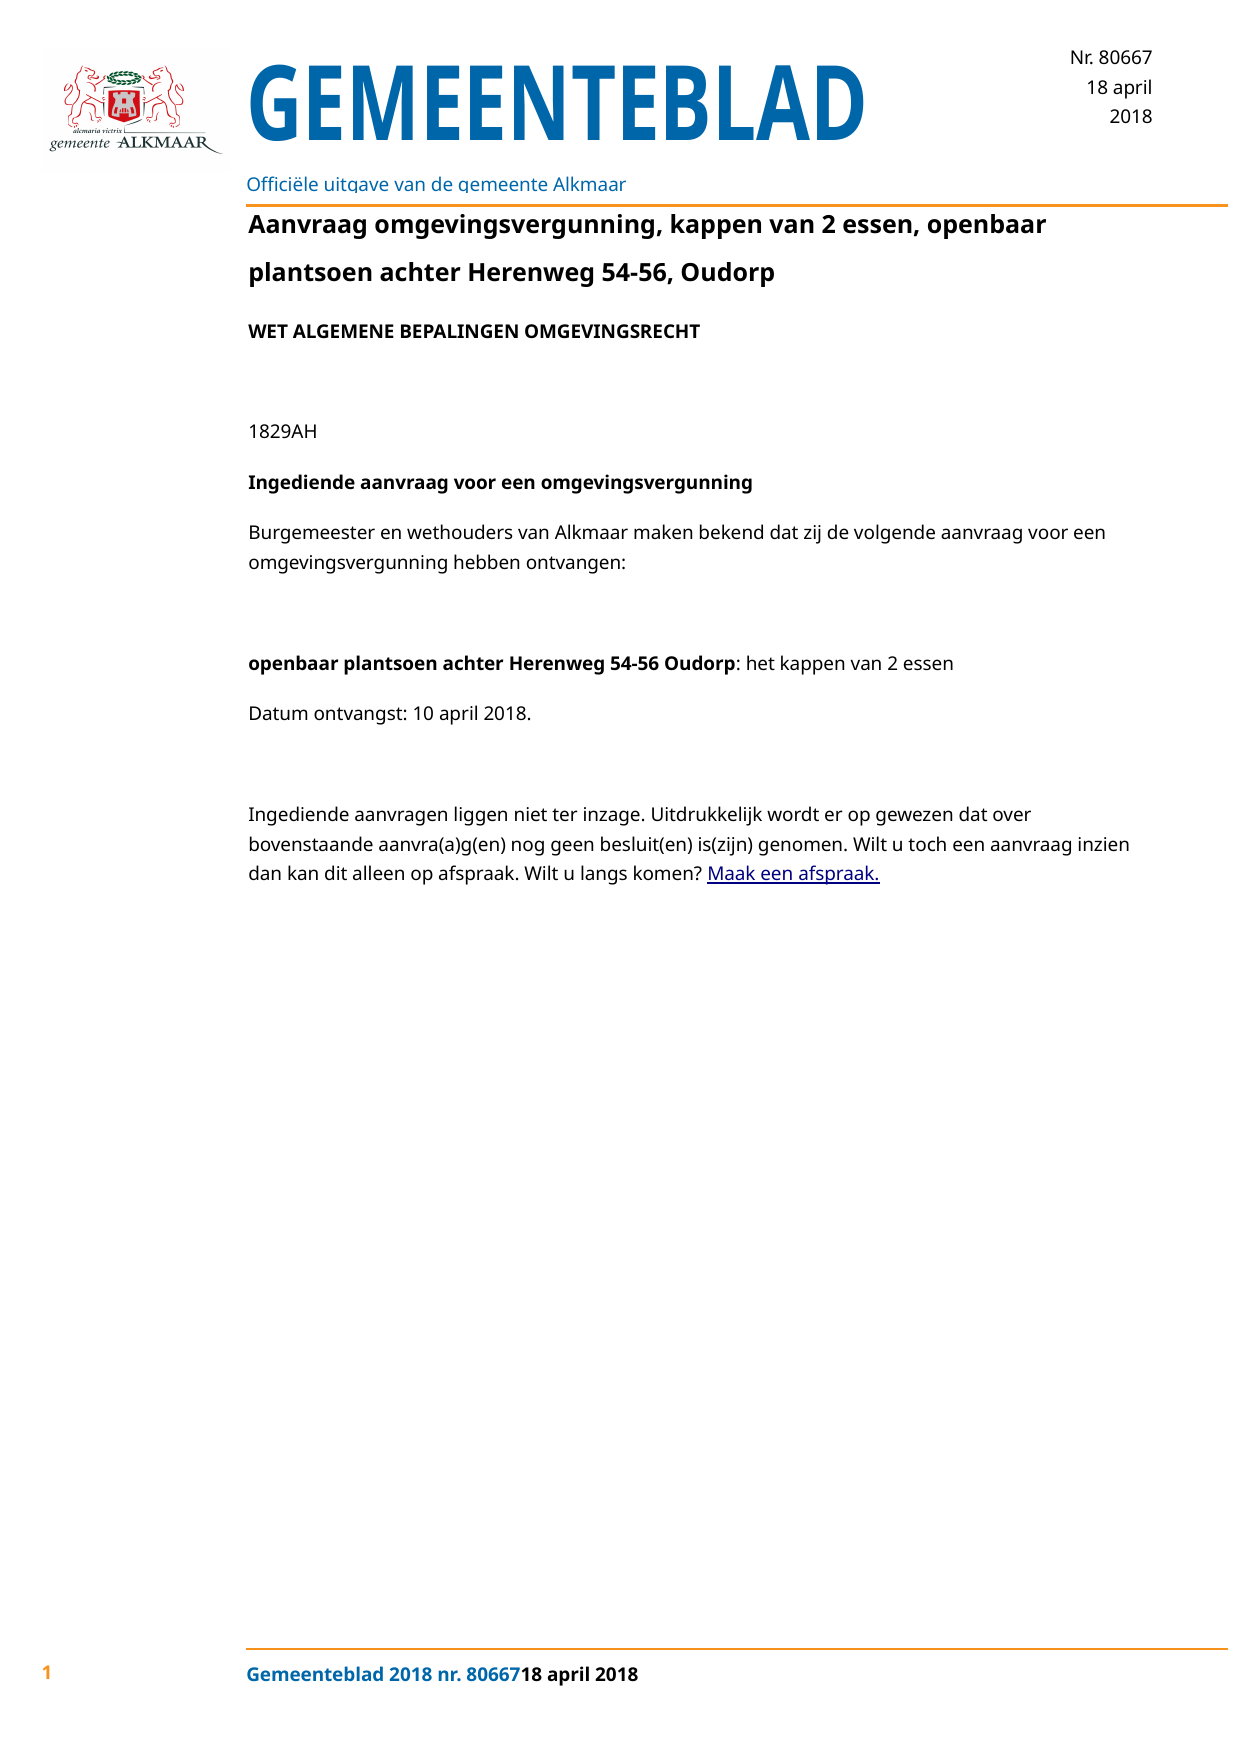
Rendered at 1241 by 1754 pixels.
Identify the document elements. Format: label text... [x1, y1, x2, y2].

text openbaar plantsoen achter Herenweg 54-56 Oudorp: het kappen van 2 essen [248, 650, 1152, 676]
text WET ALGEMENE BEPALINGEN OMGEVINGSRECHT [248, 318, 1152, 344]
text Ingediende aanvraag voor een omgevingsvergunning [248, 469, 1152, 495]
text Datum ontvangst: 10 april 2018. [248, 700, 1152, 726]
text Ingediende aanvragen liggen niet ter inzage. Uitdrukkelijk wordt er op gewezen dat over bovenstaande aanvra(a)g(en) nog geen besluit(en) is(zijn) genomen. Wilt u toch een aanvraag inzien dan kan dit alleen op afspraak. Wilt u langs komen? Maak een afspraak. [248, 801, 1152, 886]
picture [41, 47, 231, 172]
text 1829AH [248, 419, 1152, 444]
text Aanvraag omgevingsvergunning, kappen van 2 essen, openbaar plantsoen achter Herenweg 54-56, Oudorp [248, 207, 1152, 288]
text Burgemeester en wethouders van Alkmaar maken bekend dat zij de volgende aanvraag voor een omgevingsvergunning hebben ontvangen: [248, 519, 1152, 575]
